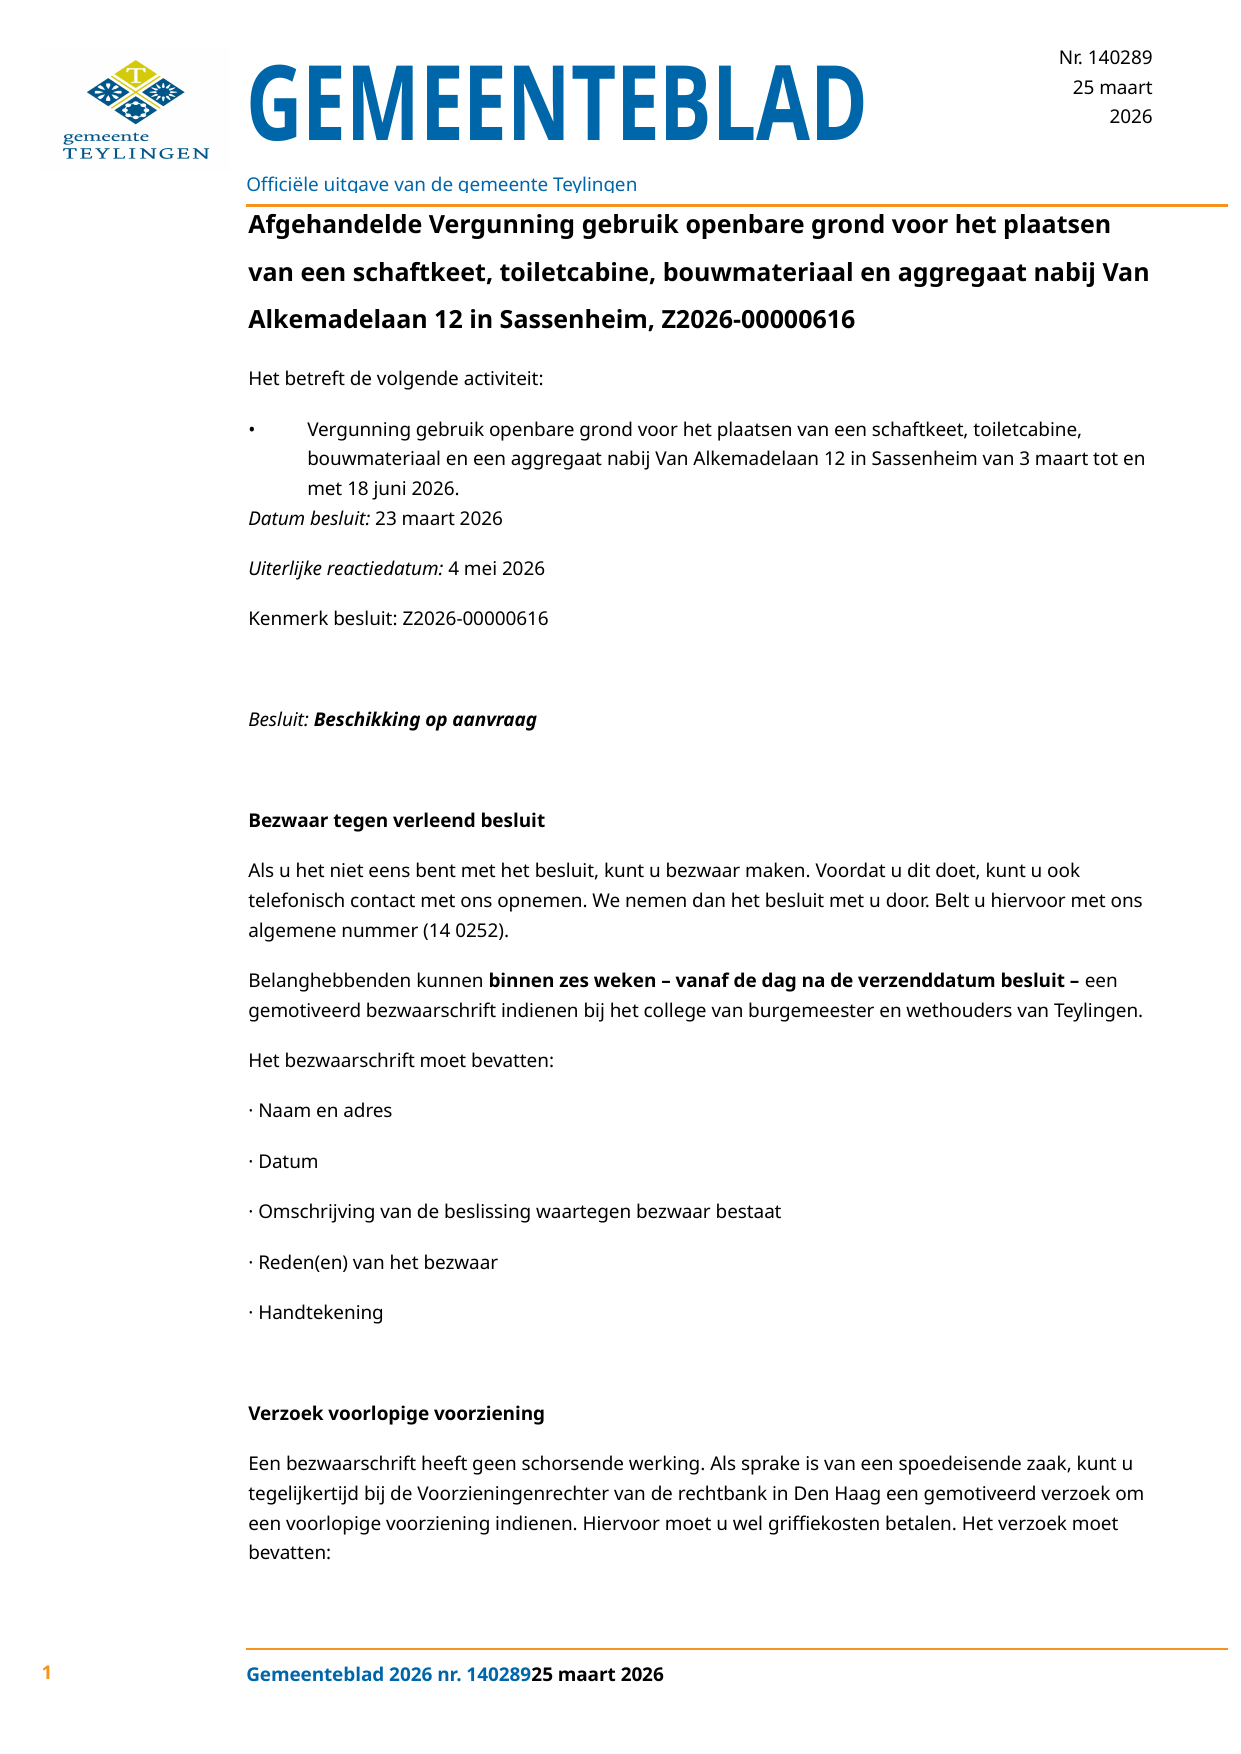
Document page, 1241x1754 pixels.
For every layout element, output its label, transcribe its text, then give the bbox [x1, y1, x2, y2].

text · Naam en adres [248, 1098, 1152, 1123]
text Bezwaar tegen verleend besluit [248, 807, 1152, 833]
text · Omschrijving van de beslissing waartegen bezwaar bestaat [248, 1198, 1152, 1224]
text Afgehandelde Vergunning gebruik openbare grond voor het plaatsen van een schaftkeet, toiletcabine, bouwmateriaal en aggregaat nabij Van Alkemadelaan 12 in Sassenheim, Z2026-00000616 [248, 207, 1152, 336]
text · Handtekening [248, 1299, 1152, 1325]
text Belanghebbenden kunnen binnen zes weken – vanaf de dag na de verzenddatum besluit – een gemotiveerd bezwaarschrift indienen bij het college van burgemeester en wethouders van Teylingen. [248, 967, 1152, 1022]
text Datum besluit: 23 maart 2026 [248, 505, 1152, 530]
text Het betreft de volgende activiteit: [248, 366, 1152, 391]
text · Reden(en) van het bezwaar [248, 1249, 1152, 1274]
text Uiterlijke reactiedatum: 4 mei 2026 [248, 555, 1152, 581]
text Verzoek voorlopige voorziening [248, 1400, 1152, 1426]
text Het bezwaarschrift moet bevatten: [248, 1047, 1152, 1073]
text Als u het niet eens bent met het besluit, kunt u bezwaar maken. Voordat u dit doet, kunt u ook telefonisch contact met ons opnemen. We nemen dan het besluit met u door. Belt u hiervoor met ons algemene nummer (14 0252). [248, 858, 1152, 942]
picture [41, 47, 231, 172]
text · Datum [248, 1148, 1152, 1174]
text Besluit: Beschikking op aanvraag [248, 706, 1152, 732]
list Vergunning gebruik openbare grond voor het plaatsen van een schaftkeet, toiletcabine, bouwmateriaal en een aggregaat nabij Van Alkemadelaan 12 in Sassenheim van 3 maart tot en met 18 juni 2026. [248, 416, 1152, 501]
text Een bezwaarschrift heeft geen schorsende werking. Als sprake is van een spoedeisende zaak, kunt u tegelijkertijd bij de Voorzieningenrechter van de rechtbank in Den Haag een gemotiveerd verzoek om een voorlopige voorziening indienen. Hiervoor moet u wel griffiekosten betalen. Het verzoek moet bevatten: [248, 1451, 1152, 1565]
text Kenmerk besluit: Z2026-00000616 [248, 606, 1152, 631]
